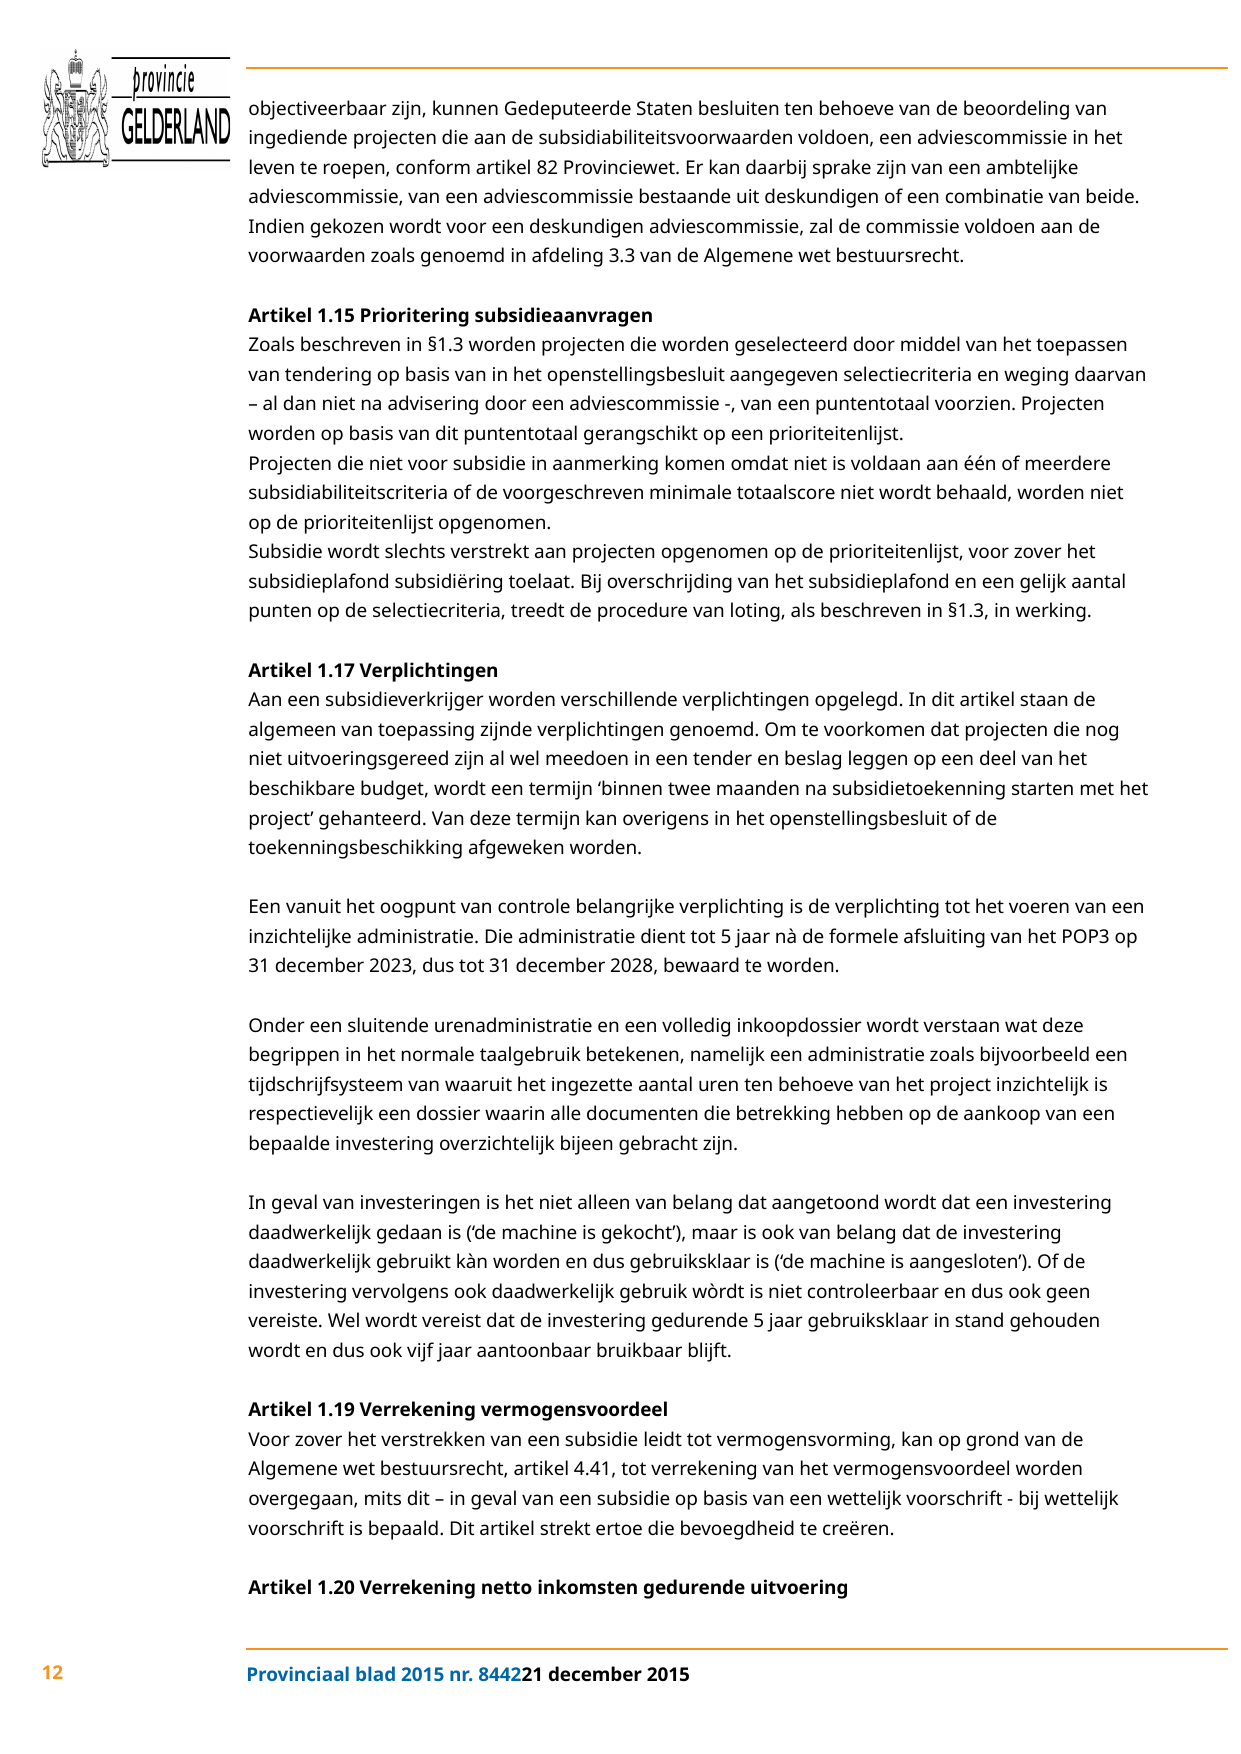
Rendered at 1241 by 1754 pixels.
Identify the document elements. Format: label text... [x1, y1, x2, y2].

text Aan een subsidieverkrijger worden verschillende verplichtingen opgelegd. In dit artikel staan de algemeen van toepassing zijnde verplichtingen genoemd. Om te voorkomen dat projecten die nog niet uitvoeringsgereed zijn al wel meedoen in een tender en beslag leggen op een deel van het beschikbare budget, wordt een termijn ‘binnen twee maanden na subsidietoekenning starten met het project’ gehanteerd. Van deze termijn kan overigens in het openstellingsbesluit of de toekenningsbeschikking afgeweken worden. [248, 686, 1152, 860]
text Een vanuit het oogpunt van controle belangrijke verplichting is de verplichting tot het voeren van een inzichtelijke administratie. Die administratie dient tot 5 jaar nà de formele afsluiting van het POP3 op 31 december 2023, dus tot 31 december 2028, bewaard te worden. [248, 893, 1152, 978]
text Zoals beschreven in §1.3 worden projecten die worden geselecteerd door middel van het toepassen van tendering op basis van in het openstellingsbesluit aangegeven selectiecriteria en weging daarvan – al dan niet na advisering door een adviescommissie -, van een puntentotaal voorzien. Projecten worden op basis van dit puntentotaal gerangschikt op een prioriteitenlijst. [248, 331, 1152, 446]
text Subsidie wordt slechts verstrekt aan projecten opgenomen op de prioriteitenlijst, voor zover het subsidieplafond subsidiëring toelaat. Bij overschrijding van het subsidieplafond en een gelijk aantal punten op de selectiecriteria, treedt de procedure van loting, als beschreven in §1.3, in werking. [248, 538, 1152, 623]
text In geval van investeringen is het niet alleen van belang dat aangetoond wordt dat een investering daadwerkelijk gedaan is (‘de machine is gekocht’), maar is ook van belang dat de investering daadwerkelijk gebruikt kàn worden en dus gebruiksklaar is (‘de machine is aangesloten’). Of de investering vervolgens ook daadwerkelijk gebruik wòrdt is niet controleerbaar en dus ook geen vereiste. Wel wordt vereist dat de investering gedurende 5 jaar gebruiksklaar in stand gehouden wordt en dus ook vijf jaar aantoonbaar bruikbaar blijft. [248, 1189, 1152, 1363]
picture [41, 47, 231, 172]
text Voor zover het verstrekken van een subsidie leidt tot vermogensvorming, kan op grond van de Algemene wet bestuursrecht, artikel 4.41, tot verrekening van het vermogensvoordeel worden overgegaan, mits dit – in geval van een subsidie op basis van een wettelijk voorschrift - bij wettelijk voorschrift is bepaald. Dit artikel strekt ertoe die bevoegdheid te creëren. [248, 1426, 1152, 1541]
text Artikel 1.19 Verrekening vermogensvoordeel [248, 1396, 1152, 1422]
text Artikel 1.15 Prioritering subsidieaanvragen [248, 302, 1152, 328]
text Onder een sluitende urenadministratie en een volledig inkoopdossier wordt verstaan wat deze begrippen in het normale taalgebruik betekenen, namelijk een administratie zoals bijvoorbeeld een tijdschrijfsysteem van waaruit het ingezette aantal uren ten behoeve van het project inzichtelijk is respectievelijk een dossier waarin alle documenten die betrekking hebben op de aankoop van een bepaalde investering overzichtelijk bijeen gebracht zijn. [248, 1012, 1152, 1156]
text objectiveerbaar zijn, kunnen Gedeputeerde Staten besluiten ten behoeve van de beoordeling van ingediende projecten die aan de subsidiabiliteitsvoorwaarden voldoen, een adviescommissie in het leven te roepen, conform artikel 82 Provinciewet. Er kan daarbij sprake zijn van een ambtelijke adviescommissie, van een adviescommissie bestaande uit deskundigen of een combinatie van beide. Indien gekozen wordt voor een deskundigen adviescommissie, zal de commissie voldoen aan de voorwaarden zoals genoemd in afdeling 3.3 van de Algemene wet bestuursrecht. [248, 95, 1152, 268]
text Artikel 1.20 Verrekening netto inkomsten gedurende uitvoering [248, 1574, 1152, 1600]
text Projecten die niet voor subsidie in aanmerking komen omdat niet is voldaan aan één of meerdere subsidiabiliteitscriteria of de voorgeschreven minimale totaalscore niet wordt behaald, worden niet op de prioriteitenlijst opgenomen. [248, 450, 1152, 535]
text Artikel 1.17 Verplichtingen [248, 657, 1152, 683]
